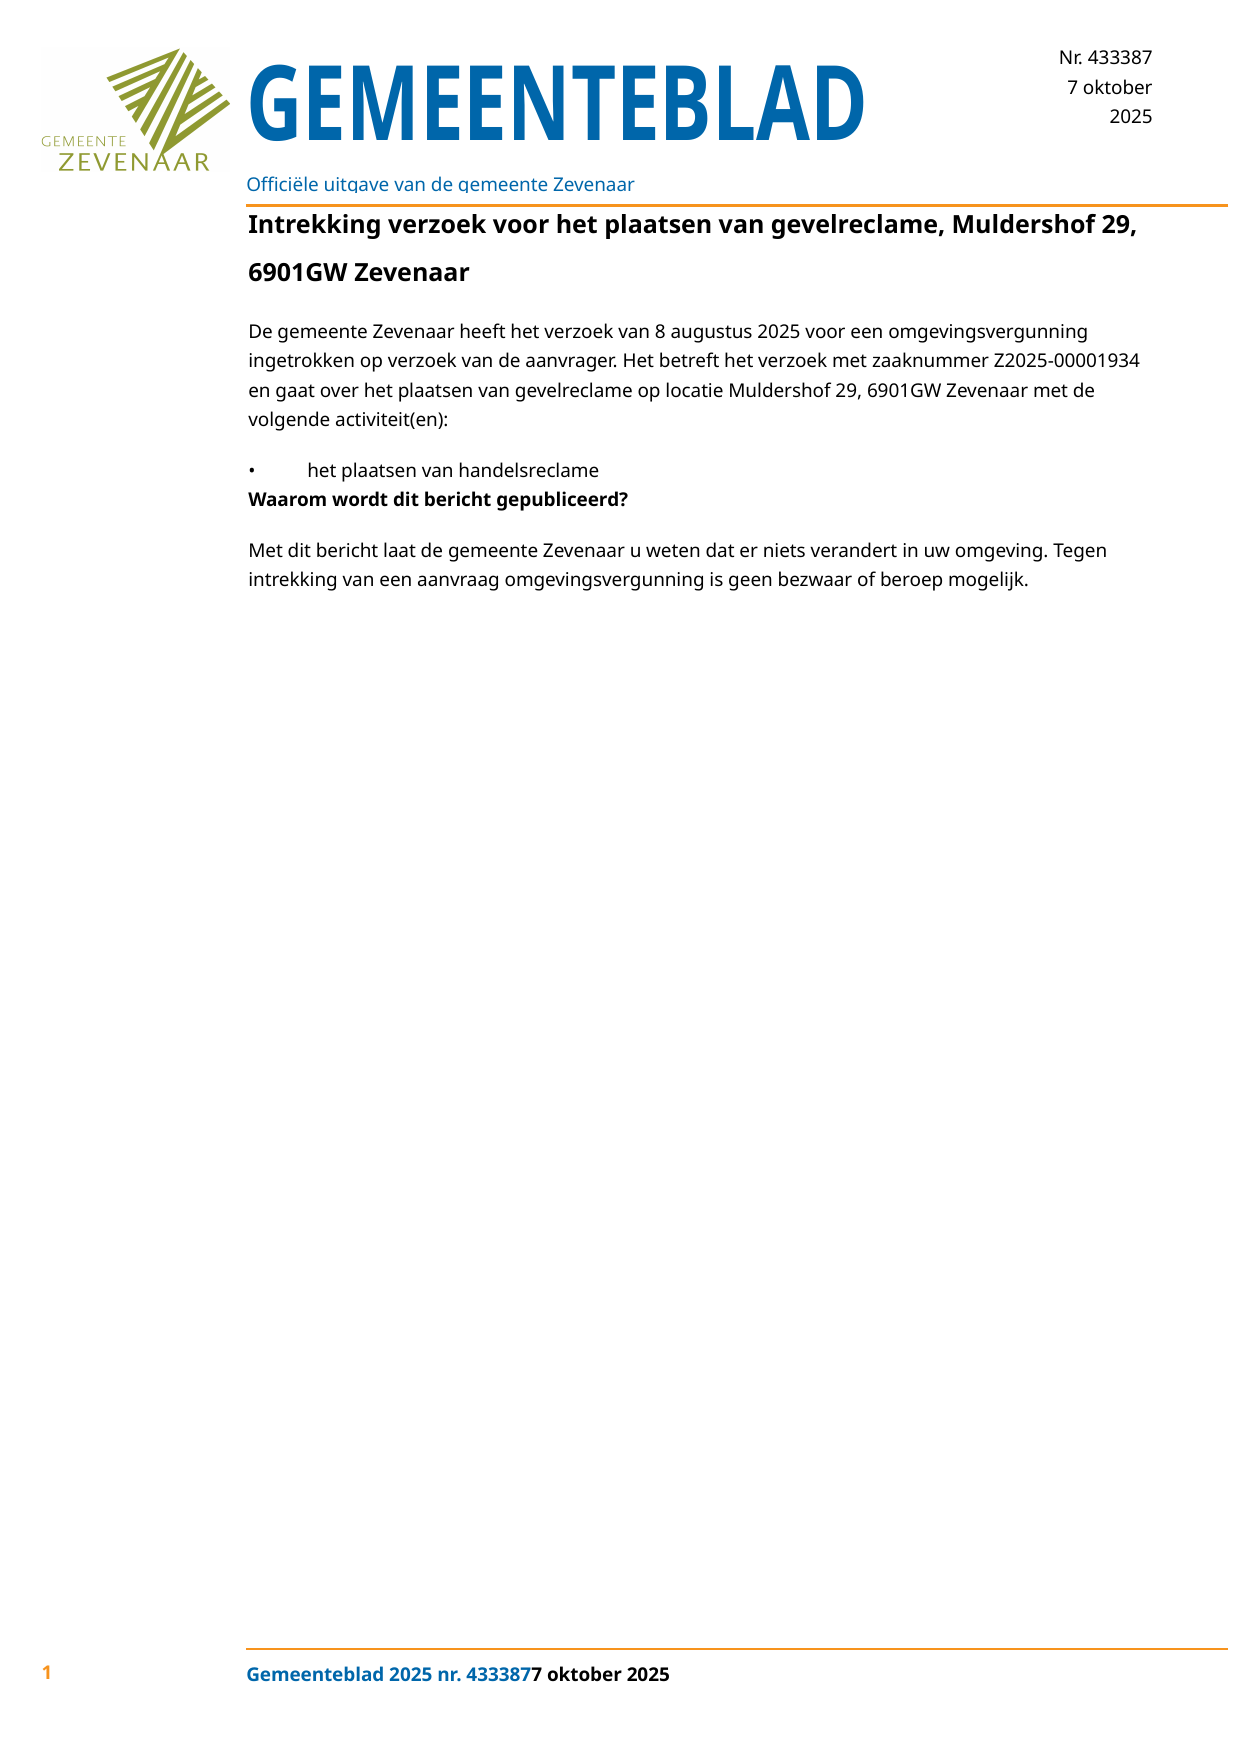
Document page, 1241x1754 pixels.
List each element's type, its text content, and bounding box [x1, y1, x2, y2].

picture [41, 47, 231, 172]
text De gemeente Zevenaar heeft het verzoek van 8 augustus 2025 voor een omgevingsvergunning ingetrokken op verzoek van de aanvrager. Het betreft het verzoek met zaaknummer Z2025-00001934 en gaat over het plaatsen van gevelreclame op locatie Muldershof 29, 6901GW Zevenaar met de volgende activiteit(en): [248, 318, 1152, 432]
list het plaatsen van handelsreclame [248, 457, 1152, 483]
text Waarom wordt dit bericht gepubliceerd? [248, 487, 1152, 512]
text Intrekking verzoek voor het plaatsen van gevelreclame, Muldershof 29, 6901GW Zevenaar [248, 207, 1152, 288]
text Met dit bericht laat de gemeente Zevenaar u weten dat er niets verandert in uw omgeving. Tegen intrekking van een aanvraag omgevingsvergunning is geen bezwaar of beroep mogelijk. [248, 537, 1152, 592]
